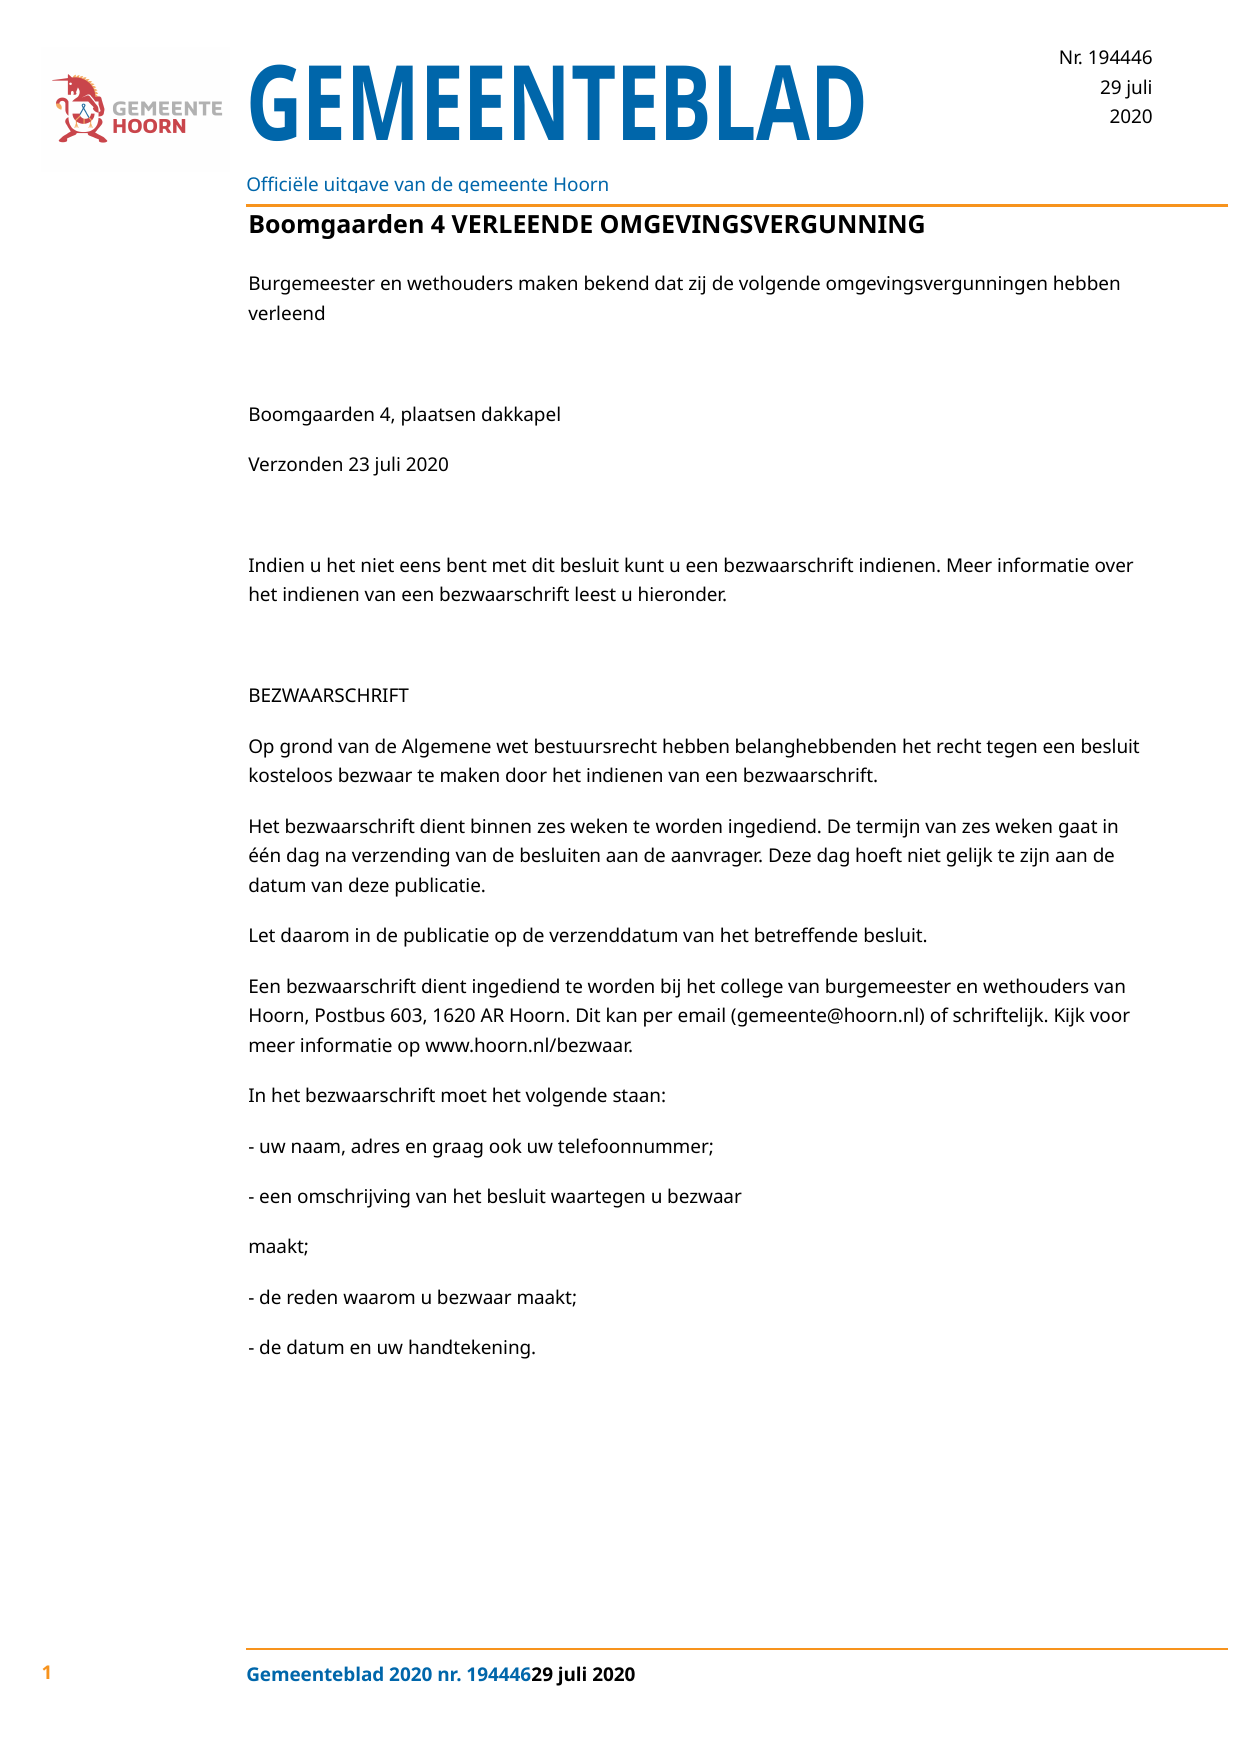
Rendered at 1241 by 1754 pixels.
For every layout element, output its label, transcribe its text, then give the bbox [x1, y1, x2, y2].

text Boomgaarden 4 VERLEENDE OMGEVINGSVERGUNNING [248, 207, 1152, 241]
text - de reden waarom u bezwaar maakt; [248, 1284, 1152, 1310]
text Het bezwaarschrift dient binnen zes weken te worden ingediend. De termijn van zes weken gaat in één dag na verzending van de besluiten aan de aanvrager. Deze dag hoeft niet gelijk te zijn aan de datum van deze publicatie. [248, 813, 1152, 898]
text Boomgaarden 4, plaatsen dakkapel [248, 401, 1152, 426]
text - uw naam, adres en graag ook uw telefoonnummer; [248, 1133, 1152, 1158]
picture [41, 47, 231, 172]
text - een omschrijving van het besluit waartegen u bezwaar [248, 1183, 1152, 1209]
text Een bezwaarschrift dient ingediend te worden bij het college van burgemeester en wethouders van Hoorn, Postbus 603, 1620 AR Hoorn. Dit kan per email (gemeente@hoorn.nl) of schriftelijk. Kijk voor meer informatie op www.hoorn.nl/bezwaar. [248, 973, 1152, 1058]
text Verzonden 23 juli 2020 [248, 451, 1152, 477]
text Burgemeester en wethouders maken bekend dat zij de volgende omgevingsvergunningen hebben verleend [248, 270, 1152, 326]
text Indien u het niet eens bent met dit besluit kunt u een bezwaarschrift indienen. Meer informatie over het indienen van een bezwaarschrift leest u hieronder. [248, 552, 1152, 607]
text maakt; [248, 1234, 1152, 1259]
text Let daarom in de publicatie op de verzenddatum van het betreffende besluit. [248, 922, 1152, 948]
text BEZWAARSCHRIFT [248, 682, 1152, 708]
text In het bezwaarschrift moet het volgende staan: [248, 1082, 1152, 1108]
text - de datum en uw handtekening. [248, 1334, 1152, 1360]
text Op grond van de Algemene wet bestuursrecht hebben belanghebbenden het recht tegen een besluit kosteloos bezwaar te maken door het indienen van een bezwaarschrift. [248, 733, 1152, 788]
